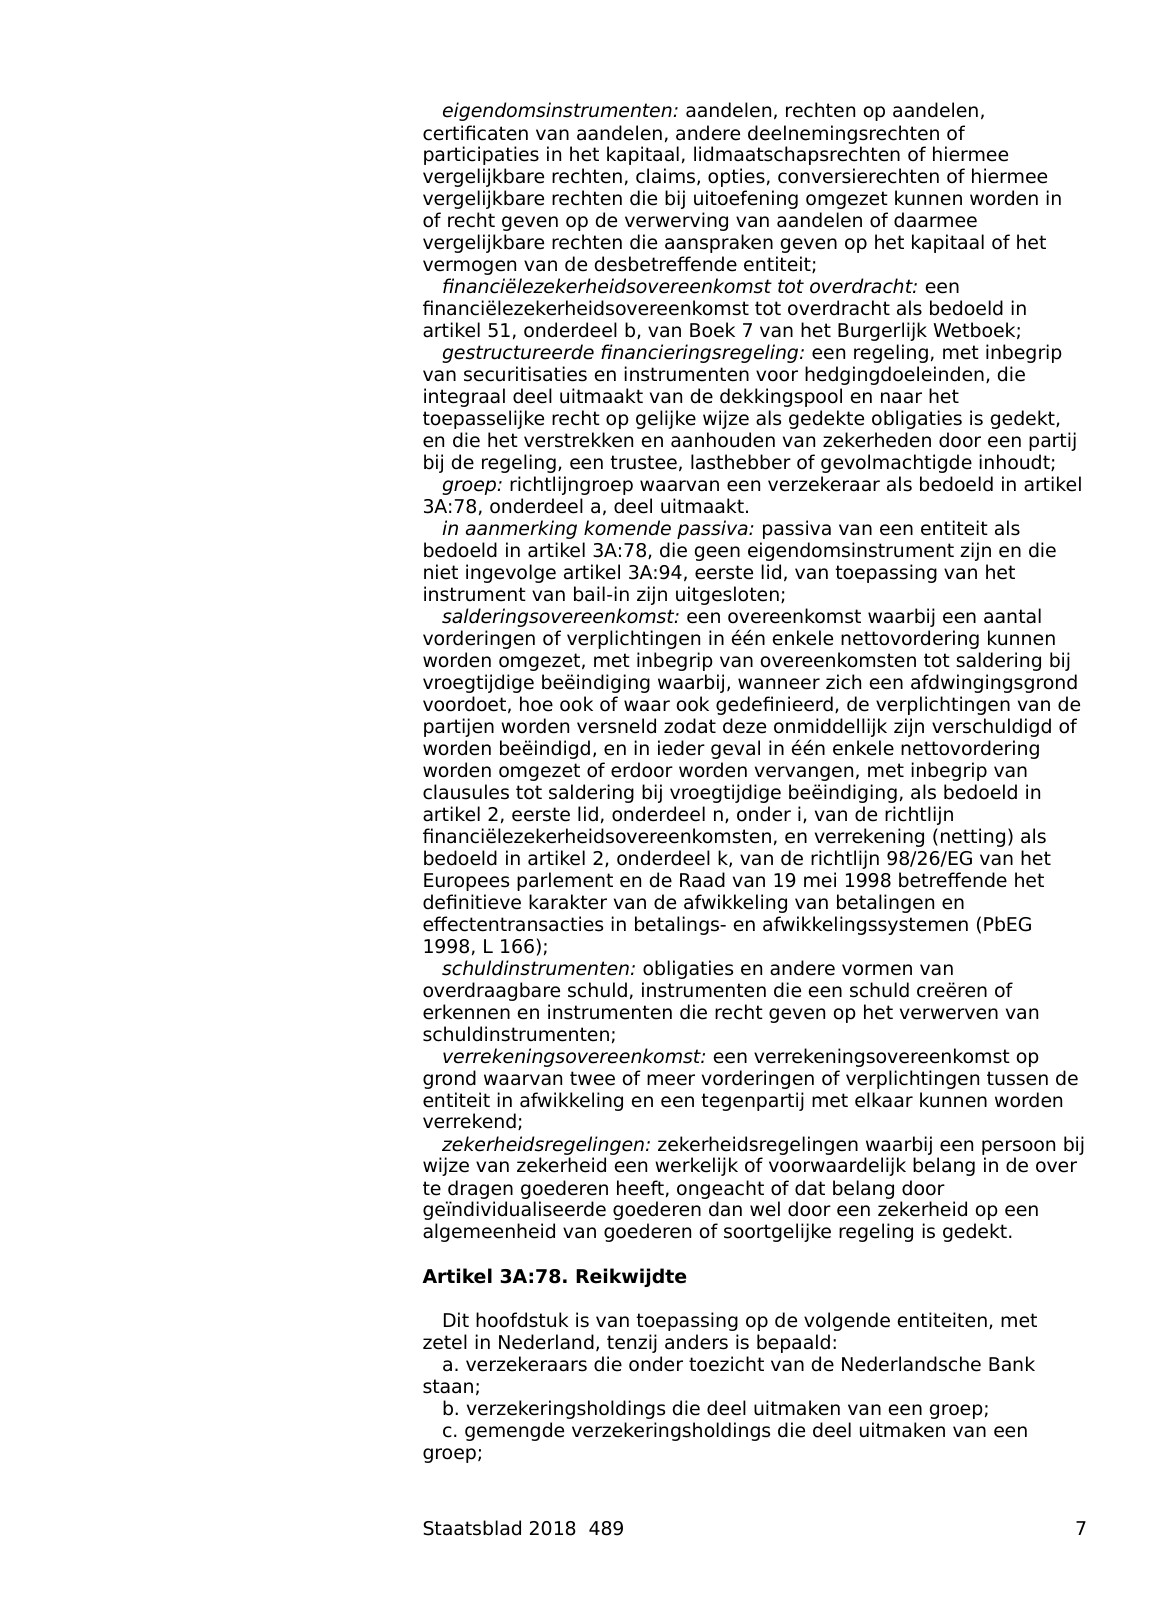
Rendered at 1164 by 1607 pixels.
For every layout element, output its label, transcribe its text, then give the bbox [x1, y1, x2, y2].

text b. verzekeringsholdings die deel uitmaken van een groep; [422, 1398, 1087, 1419]
text zekerheidsregelingen: zekerheidsregelingen waarbij een persoon bij wijze van zekerheid een werkelijk of voorwaardelijk belang in de over te dragen goederen heeft, ongeacht of dat belang door geïndividualiseerde goederen dan wel door een zekerheid op een algemeenheid van goederen of soortgelijke regeling is gedekt. [422, 1133, 1087, 1243]
text a. verzekeraars die onder toezicht van de Nederlandsche Bank staan; [422, 1354, 1087, 1398]
text Dit hoofdstuk is van toepassing op de volgende entiteiten, met zetel in Nederland, tenzij anders is bepaald: [422, 1310, 1087, 1354]
text groep: richtlijngroep waarvan een verzekeraar als bedoeld in artikel 3A:78, onderdeel a, deel uitmaakt. [422, 474, 1087, 518]
text eigendomsinstrumenten: aandelen, rechten op aandelen, certificaten van aandelen, andere deelnemingsrechten of participaties in het kapitaal, lidmaatschapsrechten of hiermee vergelijkbare rechten, claims, opties, conversierechten of hiermee vergelijkbare rechten die bij uitoefening omgezet kunnen worden in of recht geven op de verwerving van aandelen of daarmee vergelijkbare rechten die aanspraken geven op het kapitaal of het vermogen van de desbetreffende entiteit; [422, 100, 1087, 276]
text verrekeningsovereenkomst: een verrekeningsovereenkomst op grond waarvan twee of meer vorderingen of verplichtingen tussen de entiteit in afwikkeling en een tegenpartij met elkaar kunnen worden verrekend; [422, 1046, 1087, 1133]
text gestructureerde financieringsregeling: een regeling, met inbegrip van securitisaties en instrumenten voor hedgingdoeleinden, die integraal deel uitmaakt van de dekkingspool en naar het toepasselijke recht op gelijke wijze als gedekte obligaties is gedekt, en die het verstrekken en aanhouden van zekerheden door een partij bij de regeling, een trustee, lasthebber of gevolmachtigde inhoudt; [422, 342, 1087, 474]
text c. gemengde verzekeringsholdings die deel uitmaken van een groep; [422, 1419, 1087, 1463]
text schuldinstrumenten: obligaties en andere vormen van overdraagbare schuld, instrumenten die een schuld creëren of erkennen en instrumenten die recht geven op het verwerven van schuldinstrumenten; [422, 958, 1087, 1046]
text salderingsovereenkomst: een overeenkomst waarbij een aantal vorderingen of verplichtingen in één enkele nettovordering kunnen worden omgezet, met inbegrip van overeenkomsten tot saldering bij vroegtijdige beëindiging waarbij, wanneer zich een afdwingingsgrond voordoet, hoe ook of waar ook gedefinieerd, de verplichtingen van de partijen worden versneld zodat deze onmiddellijk zijn verschuldigd of worden beëindigd, en in ieder geval in één enkele nettovordering worden omgezet of erdoor worden vervangen, met inbegrip van clausules tot saldering bij vroegtijdige beëindiging, als bedoeld in artikel 2, eerste lid, onderdeel n, onder i, van de richtlijn financiëlezekerheidsovereenkomsten, en verrekening (netting) als bedoeld in artikel 2, onderdeel k, van de richtlijn 98/26/EG van het Europees parlement en de Raad van 19 mei 1998 betreffende het definitieve karakter van de afwikkeling van betalingen en effectentransacties in betalings- en afwikkelingssystemen (PbEG 1998, L 166); [422, 606, 1087, 958]
subtitle Artikel 3A:78. Reikwijdte [422, 1266, 1087, 1287]
text in aanmerking komende passiva: passiva van een entiteit als bedoeld in artikel 3A:78, die geen eigendomsinstrument zijn en die niet ingevolge artikel 3A:94, eerste lid, van toepassing van het instrument van bail-in zijn uitgesloten; [422, 518, 1087, 606]
text financiëlezekerheidsovereenkomst tot overdracht: een financiëlezekerheidsovereenkomst tot overdracht als bedoeld in artikel 51, onderdeel b, van Boek 7 van het Burgerlijk Wetboek; [422, 276, 1087, 342]
